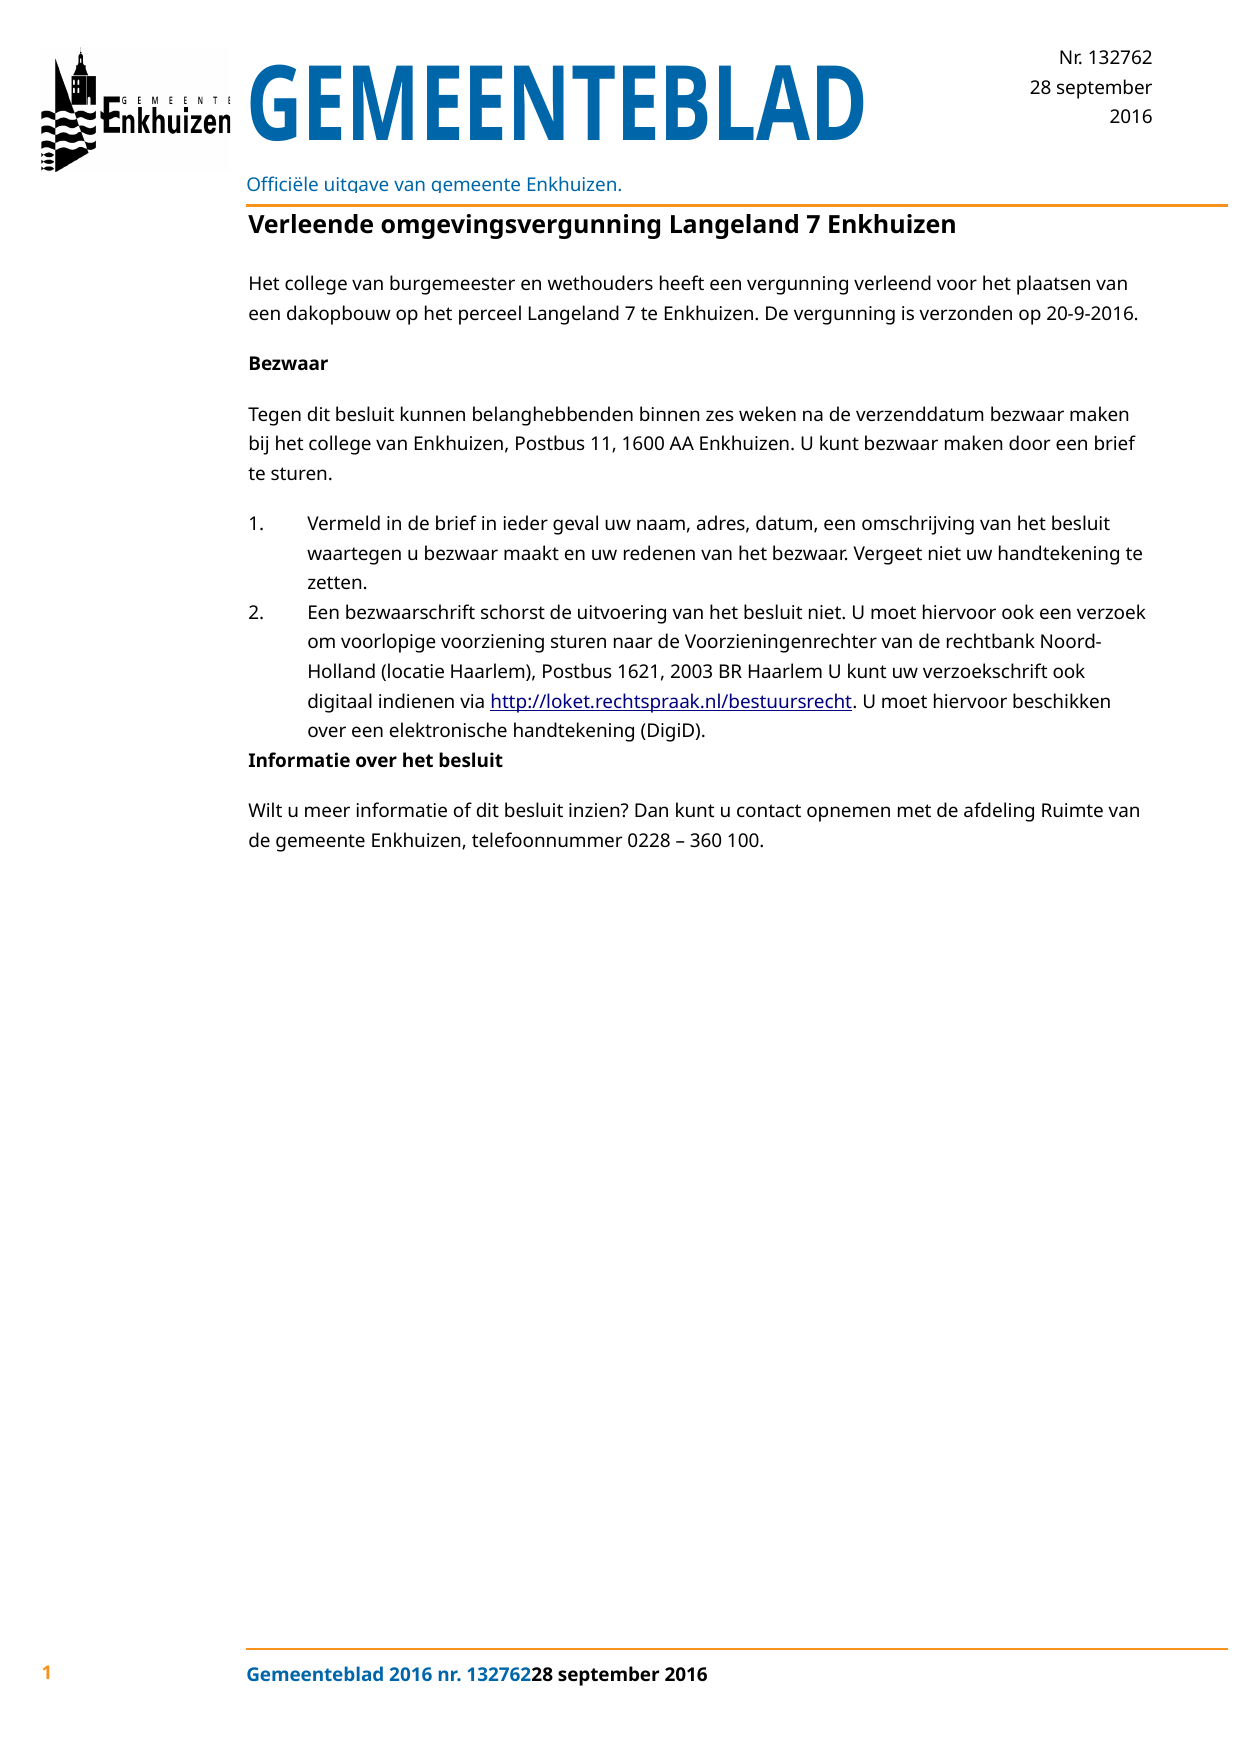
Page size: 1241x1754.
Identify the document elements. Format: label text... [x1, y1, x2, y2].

text Bezwaar [248, 350, 1152, 376]
list Een bezwaarschrift schorst de uitvoering van het besluit niet. U moet hiervoor ook een verzoek om voorlopige voorziening sturen naar de Voorzieningenrechter van de rechtbank Noord-Holland (locatie Haarlem), Postbus 1621, 2003 BR Haarlem U kunt uw verzoekschrift ook digitaal indienen via http://loket.rechtspraak.nl/bestuursrecht. U moet hiervoor beschikken over een elektronische handtekening (DigiD). [248, 599, 1152, 743]
text Informatie over het besluit [248, 747, 1152, 773]
text Tegen dit besluit kunnen belanghebbenden binnen zes weken na de verzenddatum bezwaar maken bij het college van Enkhuizen, Postbus 11, 1600 AA Enkhuizen. U kunt bezwaar maken door een brief te sturen. [248, 401, 1152, 486]
text Het college van burgemeester en wethouders heeft een vergunning verleend voor het plaatsen van een dakopbouw op het perceel Langeland 7 te Enkhuizen. De vergunning is verzonden op 20-9-2016. [248, 270, 1152, 326]
list Vermeld in de brief in ieder geval uw naam, adres, datum, een omschrijving van het besluit waartegen u bezwaar maakt en uw redenen van het bezwaar. Vergeet niet uw handtekening te zetten. [248, 510, 1152, 595]
text Verleende omgevingsvergunning Langeland 7 Enkhuizen [248, 207, 1152, 241]
picture [41, 47, 231, 172]
text Wilt u meer informatie of dit besluit inzien? Dan kunt u contact opnemen met de afdeling Ruimte van de gemeente Enkhuizen, telefoonnummer 0228 – 360 100. [248, 797, 1152, 853]
